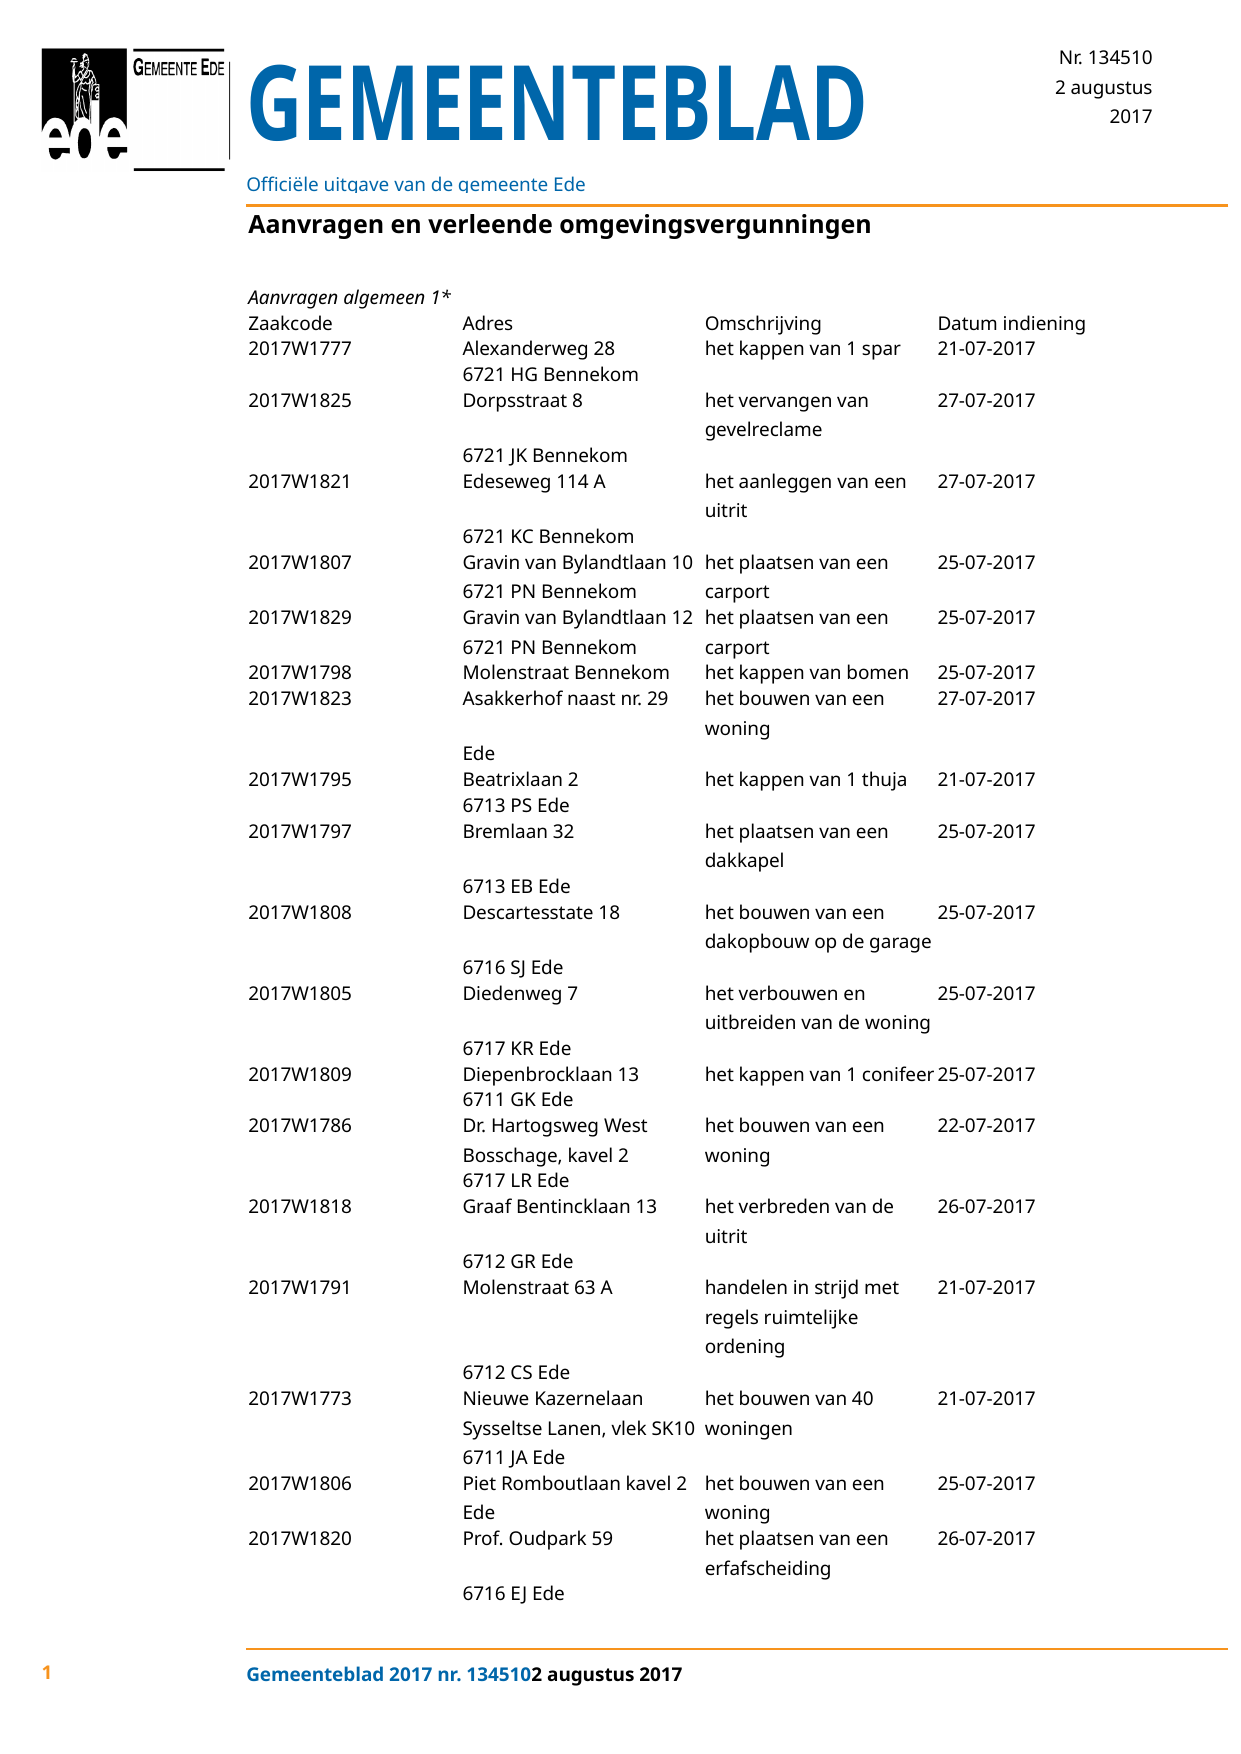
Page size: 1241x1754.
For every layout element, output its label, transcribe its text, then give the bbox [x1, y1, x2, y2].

table_cell 25-07-2017 [937, 899, 1152, 954]
table_cell 6713 PS Ede [462, 792, 704, 818]
table_cell [705, 741, 937, 766]
table_cell [937, 1087, 1152, 1112]
table_cell het bouwen van een dakopbouw op de garage [705, 899, 937, 954]
table_cell [937, 1581, 1152, 1606]
table_cell 21-07-2017 [937, 766, 1152, 792]
table_cell [248, 442, 462, 468]
table_cell [705, 442, 937, 468]
table_cell 2017W1777 [248, 335, 462, 361]
table_header Omschrijving [705, 310, 937, 335]
table_cell 2017W1797 [248, 818, 462, 873]
table_cell 2017W1823 [248, 685, 462, 741]
table_cell 25-07-2017 [937, 1061, 1152, 1087]
table_cell 6721 JK Bennekom [462, 442, 704, 468]
table_cell 2017W1818 [248, 1194, 462, 1249]
table_header Datum indiening [937, 310, 1152, 335]
table_cell het kappen van 1 spar [705, 335, 937, 361]
table_cell Beatrixlaan 2 [462, 766, 704, 792]
table_cell [705, 361, 937, 387]
table_cell Asakkerhof naast nr. 29 [462, 685, 704, 741]
table_cell het kappen van bomen [705, 660, 937, 685]
table_cell [248, 873, 462, 899]
table_cell [937, 741, 1152, 766]
table_cell [705, 873, 937, 899]
table_cell 2017W1829 [248, 604, 462, 659]
table_cell 27-07-2017 [937, 468, 1152, 523]
table_cell [937, 361, 1152, 387]
table_cell [248, 1359, 462, 1385]
table_cell 2017W1808 [248, 899, 462, 954]
table_cell Piet Romboutlaan kavel 2 Ede [462, 1470, 704, 1525]
table_cell Graaf Bentincklaan 13 [462, 1194, 704, 1249]
table_cell 6711 GK Ede [462, 1087, 704, 1112]
table_cell Nieuwe Kazernelaan Sysseltse Lanen, vlek SK10 6711 JA Ede [462, 1385, 704, 1470]
table_cell 6717 KR Ede [462, 1035, 704, 1061]
table_cell Diedenweg 7 [462, 980, 704, 1035]
table_cell Ede [462, 741, 704, 766]
table_cell Prof. Oudpark 59 [462, 1525, 704, 1581]
table_cell [248, 1168, 462, 1193]
table_cell 25-07-2017 [937, 549, 1152, 604]
table_cell 2017W1795 [248, 766, 462, 792]
text Aanvragen en verleende omgevingsvergunningen [248, 207, 1152, 241]
table_cell 6721 HG Bennekom [462, 361, 704, 387]
table_cell [248, 361, 462, 387]
table_cell 6713 EB Ede [462, 873, 704, 899]
table_cell Dr. Hartogsweg West Bosschage, kavel 2 [462, 1113, 704, 1168]
table_cell Molenstraat Bennekom [462, 660, 704, 685]
table_cell 21-07-2017 [937, 1385, 1152, 1470]
table_cell [705, 1168, 937, 1193]
table_cell 2017W1786 [248, 1113, 462, 1168]
table_cell [248, 1035, 462, 1061]
table_cell het plaatsen van een dakkapel [705, 818, 937, 873]
table_cell 27-07-2017 [937, 387, 1152, 442]
table_cell 26-07-2017 [937, 1194, 1152, 1249]
table_cell [937, 873, 1152, 899]
table_cell 21-07-2017 [937, 335, 1152, 361]
table_cell het plaatsen van een erfafscheiding [705, 1525, 937, 1581]
table_cell 2017W1798 [248, 660, 462, 685]
table_cell Bremlaan 32 [462, 818, 704, 873]
table_cell 2017W1820 [248, 1525, 462, 1581]
table_cell Dorpsstraat 8 [462, 387, 704, 442]
table_cell [248, 792, 462, 818]
table_cell 6721 KC Bennekom [462, 523, 704, 549]
table_cell 2017W1773 [248, 1385, 462, 1470]
table_cell 2017W1791 [248, 1275, 462, 1359]
table_cell 6712 GR Ede [462, 1249, 704, 1274]
table_cell [937, 523, 1152, 549]
table_cell het verbouwen en uitbreiden van de woning [705, 980, 937, 1035]
table_cell 25-07-2017 [937, 1470, 1152, 1525]
table_cell 21-07-2017 [937, 1275, 1152, 1359]
table_cell [248, 1087, 462, 1112]
table_cell handelen in strijd met regels ruimtelijke ordening [705, 1275, 937, 1359]
picture [41, 47, 231, 172]
table_cell 25-07-2017 [937, 604, 1152, 659]
table_cell [248, 1249, 462, 1274]
table_cell 2017W1805 [248, 980, 462, 1035]
table_cell Gravin van Bylandtlaan 10 6721 PN Bennekom [462, 549, 704, 604]
table_cell Gravin van Bylandtlaan 12 6721 PN Bennekom [462, 604, 704, 659]
table_cell het bouwen van 40 woningen [705, 1385, 937, 1470]
table_cell het plaatsen van een carport [705, 604, 937, 659]
table_cell 25-07-2017 [937, 660, 1152, 685]
table_cell Descartesstate 18 [462, 899, 704, 954]
table_cell [248, 954, 462, 980]
table_cell [937, 442, 1152, 468]
table_cell Edeseweg 114 A [462, 468, 704, 523]
table_cell het plaatsen van een carport [705, 549, 937, 604]
table_cell [248, 523, 462, 549]
table_cell [705, 1087, 937, 1112]
table_cell 6716 SJ Ede [462, 954, 704, 980]
table_cell [937, 1035, 1152, 1061]
table_cell 22-07-2017 [937, 1113, 1152, 1168]
table_header Adres [462, 310, 704, 335]
table_cell [937, 1359, 1152, 1385]
table_cell 27-07-2017 [937, 685, 1152, 741]
table_cell het kappen van 1 conifeer [705, 1061, 937, 1087]
table_cell het verbreden van de uitrit [705, 1194, 937, 1249]
table_cell 25-07-2017 [937, 980, 1152, 1035]
table_cell 26-07-2017 [937, 1525, 1152, 1581]
table_cell Molenstraat 63 A [462, 1275, 704, 1359]
table_cell [937, 954, 1152, 980]
table_cell het aanleggen van een uitrit [705, 468, 937, 523]
table_cell het kappen van 1 thuja [705, 766, 937, 792]
table_cell het vervangen van gevelreclame [705, 387, 937, 442]
table_cell [705, 1035, 937, 1061]
table_cell 6717 LR Ede [462, 1168, 704, 1193]
text Aanvragen algemeen 1* [248, 284, 1152, 309]
table_cell [937, 1168, 1152, 1193]
table_cell Alexanderweg 28 [462, 335, 704, 361]
table_cell 2017W1809 [248, 1061, 462, 1087]
table_cell 2017W1806 [248, 1470, 462, 1525]
table_cell [937, 792, 1152, 818]
table_cell 2017W1807 [248, 549, 462, 604]
table_cell [705, 523, 937, 549]
table_cell [248, 1581, 462, 1606]
table_cell [705, 954, 937, 980]
table_cell het bouwen van een woning [705, 1470, 937, 1525]
table_cell [705, 1359, 937, 1385]
table_cell [248, 741, 462, 766]
table_cell [705, 1249, 937, 1274]
table_cell het bouwen van een woning [705, 685, 937, 741]
table_cell 6712 CS Ede [462, 1359, 704, 1385]
table_cell [937, 1249, 1152, 1274]
table_cell 6716 EJ Ede [462, 1581, 704, 1606]
table_cell [705, 1581, 937, 1606]
table_cell 2017W1821 [248, 468, 462, 523]
table_header Zaakcode [248, 310, 462, 335]
table_cell het bouwen van een woning [705, 1113, 937, 1168]
table_cell 25-07-2017 [937, 818, 1152, 873]
table_cell [705, 792, 937, 818]
table_cell 2017W1825 [248, 387, 462, 442]
table_cell Diepenbrocklaan 13 [462, 1061, 704, 1087]
